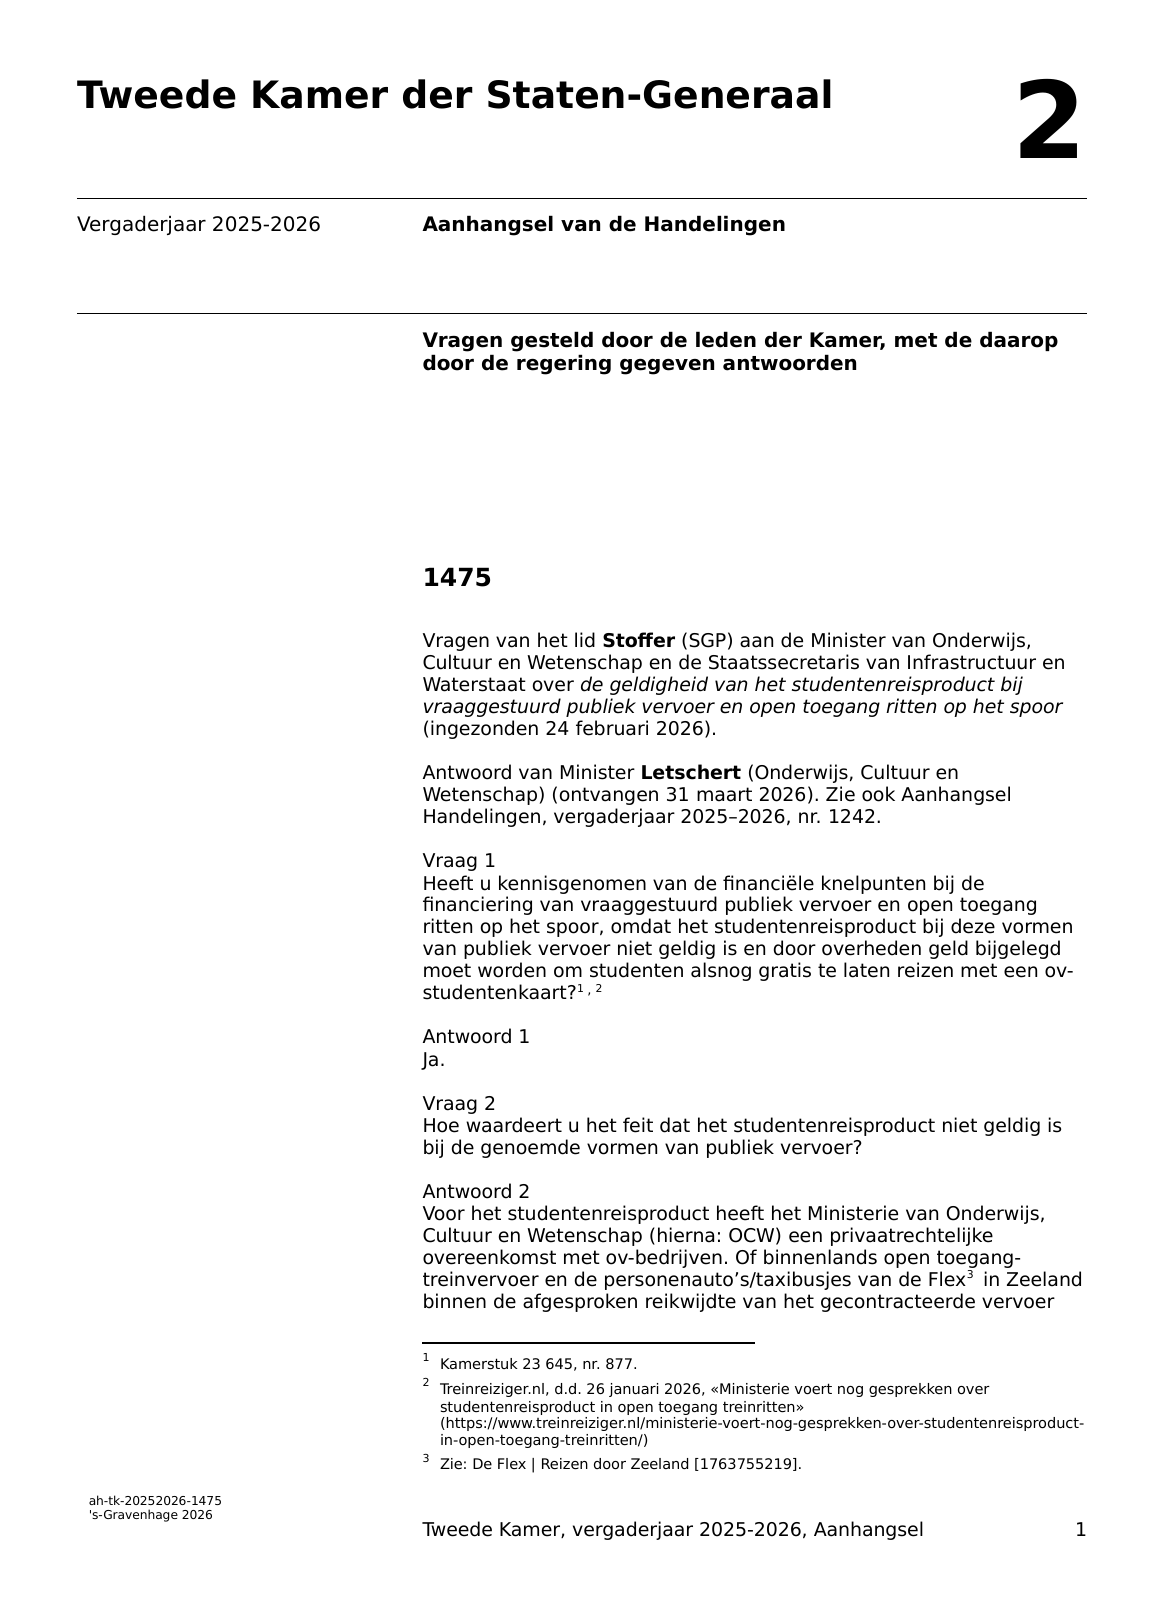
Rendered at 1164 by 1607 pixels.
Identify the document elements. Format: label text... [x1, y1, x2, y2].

text Treinreiziger.nl, d.d. 26 januari 2026, «Ministerie voert nog gesprekken over studentenreisproduct in open toegang treinritten» (https://www.treinreiziger.nl/ministerie-voert-nog-gesprekken-over-studentenreisproduct-in-open-toegang-treinritten/) [422, 1377, 1087, 1449]
table_header Tweede Kamer der Staten-Generaal [77, 59, 886, 198]
text 's-Gravenhage 2026 [88, 1508, 323, 1522]
table_cell [77, 314, 422, 375]
text Antwoord 1 [422, 1026, 1087, 1048]
text Heeft u kennisgenomen van de financiële knelpunten bij de financiering van vraaggestuurd publiek vervoer en open toegang ritten op het spoor, omdat het studentenreisproduct bij deze vormen van publiek vervoer niet geldig is en door overheden geld bijgelegd moet worden om studenten alsnog gratis te laten reizen met een ov-studentenkaart?, [422, 872, 1087, 1004]
text Zie: De Flex | Reizen door Zeeland [1763755219]. [422, 1452, 1087, 1474]
text Voor het studentenreisproduct heeft het Ministerie van Onderwijs, Cultuur en Wetenschap (hierna: OCW) een privaatrechtelijke overeenkomst met ov-bedrijven. Of binnenlands open toegang-treinvervoer en de personenauto’s/taxibusjes van de Flex in Zeeland binnen de afgesproken reikwijdte van het gecontracteerde vervoer [422, 1203, 1087, 1313]
text Kamerstuk 23 645, nr. 877. [422, 1352, 1087, 1374]
text Antwoord 2 [422, 1181, 1087, 1203]
table_cell Aanhangsel van de Handelingen [422, 199, 1087, 313]
text Vraag 2 [422, 1093, 1087, 1114]
text Vraag 1 [422, 850, 1087, 872]
table_cell Vergaderjaar 2025-2026 [77, 199, 422, 313]
text 1475 [422, 563, 1087, 592]
table_header 2 [886, 59, 1087, 198]
text Vragen van het lid Stoffer (SGP) aan de Minister van Onderwijs, Cultuur en Wetenschap en de Staatssecretaris van Infrastructuur en Waterstaat over de geldigheid van het studentenreisproduct bij vraaggestuurd publiek vervoer en open toegang ritten op het spoor (ingezonden 24 februari 2026). [422, 630, 1087, 740]
table_cell Vragen gesteld door de leden der Kamer, met de daarop door de regering gegeven antwoorden [422, 314, 1087, 375]
text Ja. [422, 1048, 1087, 1070]
text Hoe waardeert u het feit dat het studentenreisproduct niet geldig is bij de genoemde vormen van publiek vervoer? [422, 1114, 1087, 1158]
text Antwoord van Minister Letschert (Onderwijs, Cultuur en Wetenschap) (ontvangen 31 maart 2026). Zie ook Aanhangsel Handelingen, vergaderjaar 2025–2026, nr. 1242. [422, 762, 1087, 828]
text ah-tk-20252026-1475 [88, 1494, 323, 1508]
